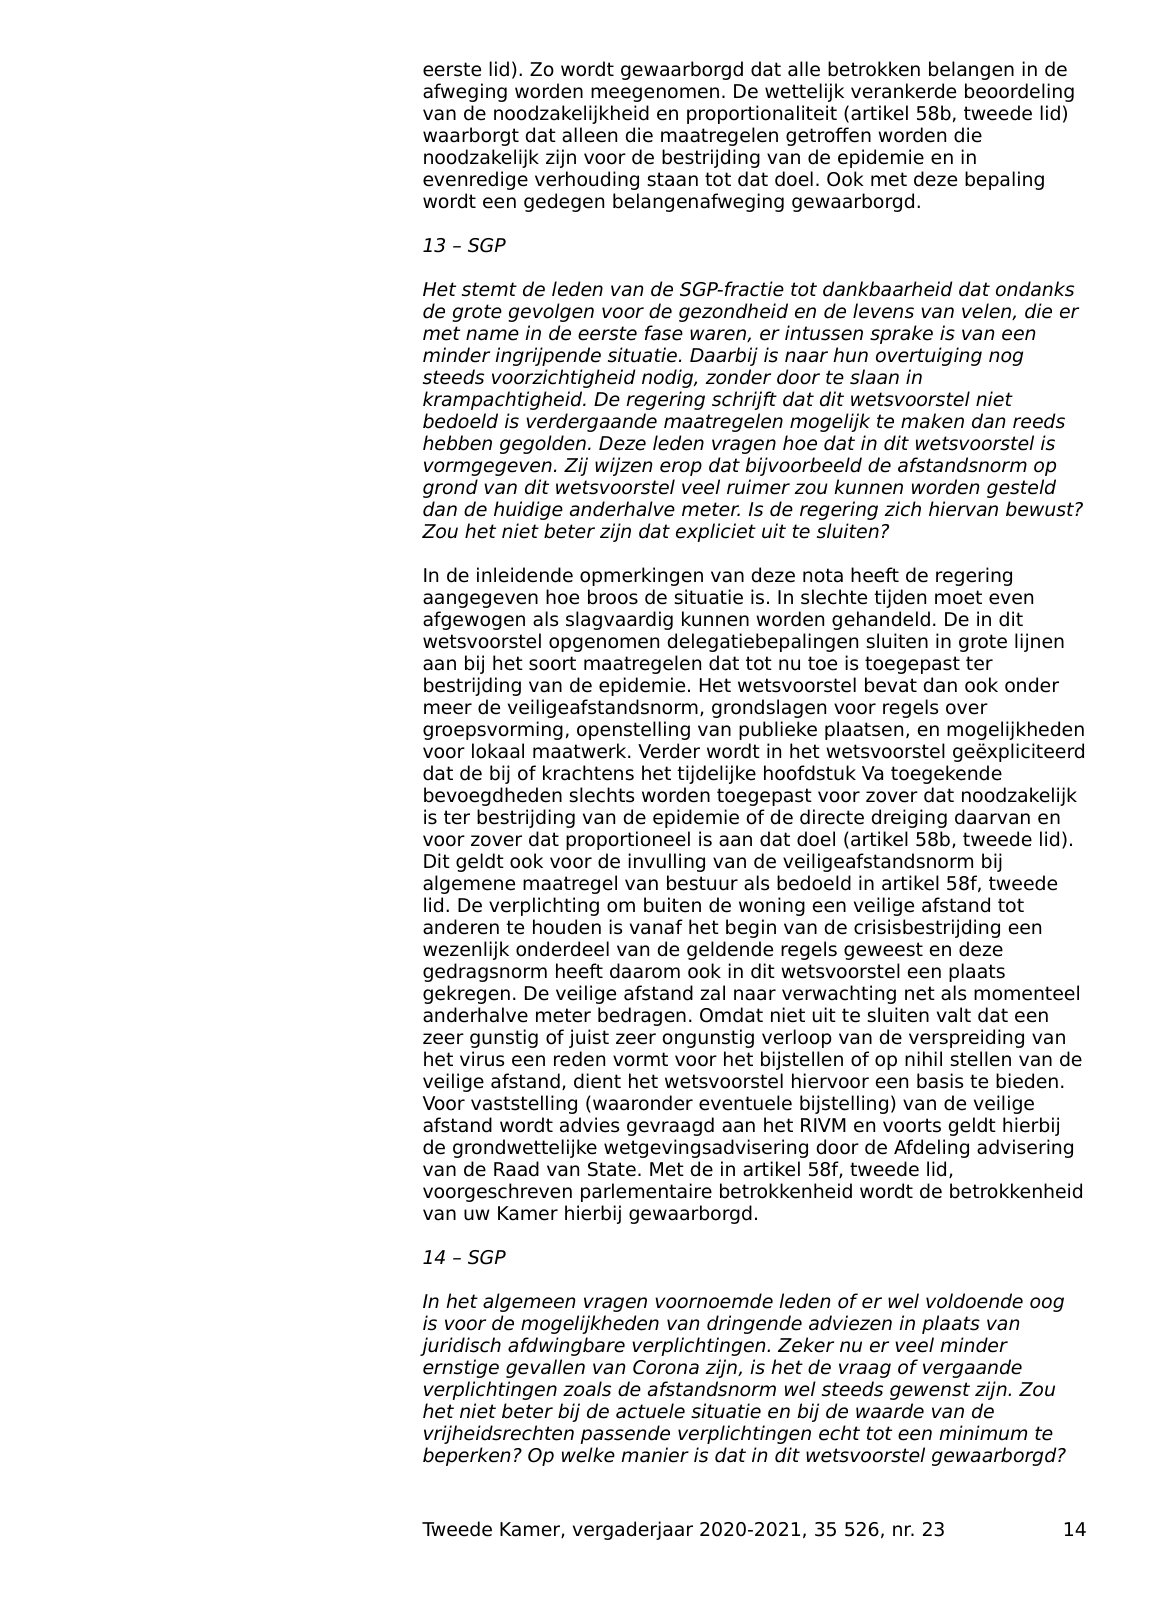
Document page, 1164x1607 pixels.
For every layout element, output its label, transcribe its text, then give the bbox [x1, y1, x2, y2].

text eerste lid). Zo wordt gewaarborgd dat alle betrokken belangen in de afweging worden meegenomen. De wettelijk verankerde beoordeling van de noodzakelijkheid en proportionaliteit (artikel 58b, tweede lid) waarborgt dat alleen die maatregelen getroffen worden die noodzakelijk zijn voor de bestrijding van de epidemie en in evenredige verhouding staan tot dat doel. Ook met deze bepaling wordt een gedegen belangenafweging gewaarborgd. [422, 59, 1087, 213]
subtitle 14 – SGP [422, 1247, 1087, 1269]
text Het stemt de leden van de SGP-fractie tot dankbaarheid dat ondanks de grote gevolgen voor de gezondheid en de levens van velen, die er met name in de eerste fase waren, er intussen sprake is van een minder ingrijpende situatie. Daarbij is naar hun overtuiging nog steeds voorzichtigheid nodig, zonder door te slaan in krampachtigheid. De regering schrijft dat dit wetsvoorstel niet bedoeld is verdergaande maatregelen mogelijk te maken dan reeds hebben gegolden. Deze leden vragen hoe dat in dit wetsvoorstel is vormgegeven. Zij wijzen erop dat bijvoorbeeld de afstandsnorm op grond van dit wetsvoorstel veel ruimer zou kunnen worden gesteld dan de huidige anderhalve meter. Is de regering zich hiervan bewust? Zou het niet beter zijn dat expliciet uit te sluiten? [422, 279, 1087, 543]
subtitle 13 – SGP [422, 235, 1087, 257]
text In de inleidende opmerkingen van deze nota heeft de regering aangegeven hoe broos de situatie is. In slechte tijden moet even afgewogen als slagvaardig kunnen worden gehandeld. De in dit wetsvoorstel opgenomen delegatiebepalingen sluiten in grote lijnen aan bij het soort maatregelen dat tot nu toe is toegepast ter bestrijding van de epidemie. Het wetsvoorstel bevat dan ook onder meer de veiligeafstandsnorm, grondslagen voor regels over groepsvorming, openstelling van publieke plaatsen, en mogelijkheden voor lokaal maatwerk. Verder wordt in het wetsvoorstel geëxpliciteerd dat de bij of krachtens het tijdelijke hoofdstuk Va toegekende bevoegdheden slechts worden toegepast voor zover dat noodzakelijk is ter bestrijding van de epidemie of de directe dreiging daarvan en voor zover dat proportioneel is aan dat doel (artikel 58b, tweede lid). Dit geldt ook voor de invulling van de veiligeafstandsnorm bij algemene maatregel van bestuur als bedoeld in artikel 58f, tweede lid. De verplichting om buiten de woning een veilige afstand tot anderen te houden is vanaf het begin van de crisisbestrijding een wezenlijk onderdeel van de geldende regels geweest en deze gedragsnorm heeft daarom ook in dit wetsvoorstel een plaats gekregen. De veilige afstand zal naar verwachting net als momenteel anderhalve meter bedragen. Omdat niet uit te sluiten valt dat een zeer gunstig of juist zeer ongunstig verloop van de verspreiding van het virus een reden vormt voor het bijstellen of op nihil stellen van de veilige afstand, dient het wetsvoorstel hiervoor een basis te bieden. Voor vaststelling (waaronder eventuele bijstelling) van de veilige afstand wordt advies gevraagd aan het RIVM en voorts geldt hierbij de grondwettelijke wetgevingsadvisering door de Afdeling advisering van de Raad van State. Met de in artikel 58f, tweede lid, voorgeschreven parlementaire betrokkenheid wordt de betrokkenheid van uw Kamer hierbij gewaarborgd. [422, 565, 1087, 1224]
text In het algemeen vragen voornoemde leden of er wel voldoende oog is voor de mogelijkheden van dringende adviezen in plaats van juridisch afdwingbare verplichtingen. Zeker nu er veel minder ernstige gevallen van Corona zijn, is het de vraag of vergaande verplichtingen zoals de afstandsnorm wel steeds gewenst zijn. Zou het niet beter bij de actuele situatie en bij de waarde van de vrijheidsrechten passende verplichtingen echt tot een minimum te beperken? Op welke manier is dat in dit wetsvoorstel gewaarborgd? [422, 1291, 1087, 1467]
